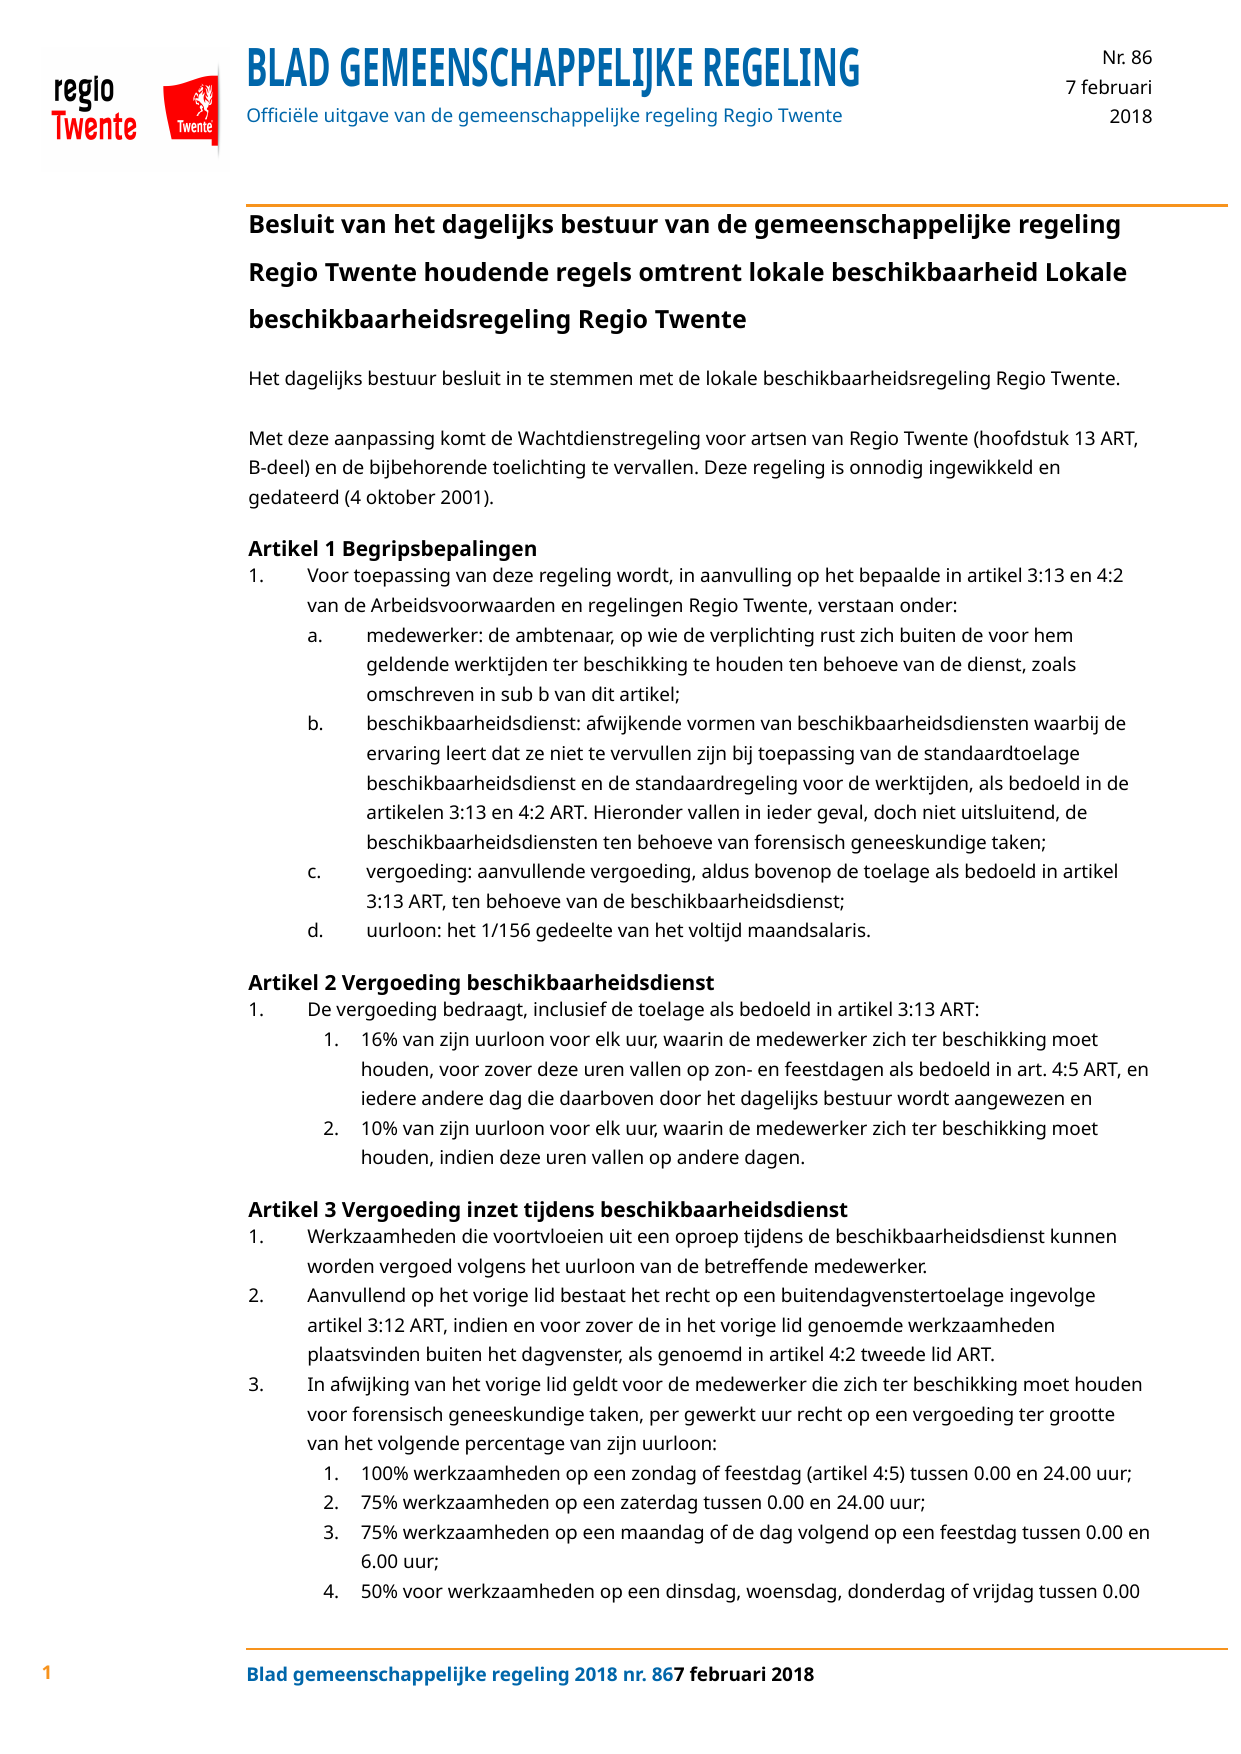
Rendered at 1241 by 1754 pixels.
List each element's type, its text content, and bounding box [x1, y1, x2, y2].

text Artikel 1 Begripsbepalingen [248, 534, 1152, 563]
list 50% voor werkzaamheden op een dinsdag, woensdag, donderdag of vrijdag tussen 0.00 [323, 1578, 1152, 1604]
list vergoeding: aanvullende vergoeding, aldus bovenop de toelage als bedoeld in artikel 3:13 ART, ten behoeve van de beschikbaarheidsdienst; [307, 858, 1152, 914]
list beschikbaarheidsdienst: afwijkende vormen van beschikbaarheidsdiensten waarbij de ervaring leert dat ze niet te vervullen zijn bij toepassing van de standaardtoelage beschikbaarheidsdienst en de standaardregeling voor de werktijden, als bedoeld in de artikelen 3:13 en 4:2 ART. Hieronder vallen in ieder geval, doch niet uitsluitend, de beschikbaarheidsdiensten ten behoeve van forensisch geneeskundige taken; [307, 711, 1152, 855]
list In afwijking van het vorige lid geldt voor de medewerker die zich ter beschikking moet houden voor forensisch geneeskundige taken, per gewerkt uur recht op een vergoeding ter grootte van het volgende percentage van zijn uurloon: [248, 1371, 1152, 1456]
list De vergoeding bedraagt, inclusief de toelage als bedoeld in artikel 3:13 ART: [248, 997, 1152, 1022]
list Aanvullend op het vorige lid bestaat het recht op een buitendagvenstertoelage ingevolge artikel 3:12 ART, indien en voor zover de in het vorige lid genoemde werkzaamheden plaatsvinden buiten het dagvenster, als genoemd in artikel 4:2 tweede lid ART. [248, 1282, 1152, 1367]
list Voor toepassing van deze regeling wordt, in aanvulling op het bepaalde in artikel 3:13 en 4:2 van de Arbeidsvoorwaarden en regelingen Regio Twente, verstaan onder: [248, 563, 1152, 618]
text Besluit van het dagelijks bestuur van de gemeenschappelijke regeling Regio Twente houdende regels omtrent lokale beschikbaarheid Lokale beschikbaarheidsregeling Regio Twente [248, 207, 1152, 336]
text Met deze aanpassing komt de Wachtdienstregeling voor artsen van Regio Twente (hoofdstuk 13 ART, B-deel) en de bijbehorende toelichting te vervallen. Deze regeling is onnodig ingewikkeld en gedateerd (4 oktober 2001). [248, 425, 1152, 509]
list uurloon: het 1/156 gedeelte van het voltijd maandsalaris. [307, 918, 1152, 943]
list Werkzaamheden die voortvloeien uit een oproep tijdens de beschikbaarheidsdienst kunnen worden vergoed volgens het uurloon van de betreffende medewerker. [248, 1223, 1152, 1279]
text Het dagelijks bestuur besluit in te stemmen met de lokale beschikbaarheidsregeling Regio Twente. [248, 366, 1152, 391]
list 75% werkzaamheden op een maandag of de dag volgend op een feestdag tussen 0.00 en 6.00 uur; [323, 1519, 1152, 1574]
list 100% werkzaamheden op een zondag of feestdag (artikel 4:5) tussen 0.00 en 24.00 uur; [323, 1460, 1152, 1486]
list 75% werkzaamheden op een zaterdag tussen 0.00 en 24.00 uur; [323, 1489, 1152, 1515]
text Artikel 3 Vergoeding inzet tijdens beschikbaarheidsdienst [248, 1195, 1152, 1223]
picture [41, 47, 231, 172]
list medewerker: de ambtenaar, op wie de verplichting rust zich buiten de voor hem geldende werktijden ter beschikking te houden ten behoeve van de dienst, zoals omschreven in sub b van dit artikel; [307, 622, 1152, 707]
list 16% van zijn uurloon voor elk uur, waarin de medewerker zich ter beschikking moet houden, voor zover deze uren vallen op zon- en feestdagen als bedoeld in art. 4:5 ART, en iedere andere dag die daarboven door het dagelijks bestuur wordt aangewezen en [323, 1026, 1152, 1111]
list 10% van zijn uurloon voor elk uur, waarin de medewerker zich ter beschikking moet houden, indien deze uren vallen op andere dagen. [323, 1115, 1152, 1170]
text Artikel 2 Vergoeding beschikbaarheidsdienst [248, 968, 1152, 997]
